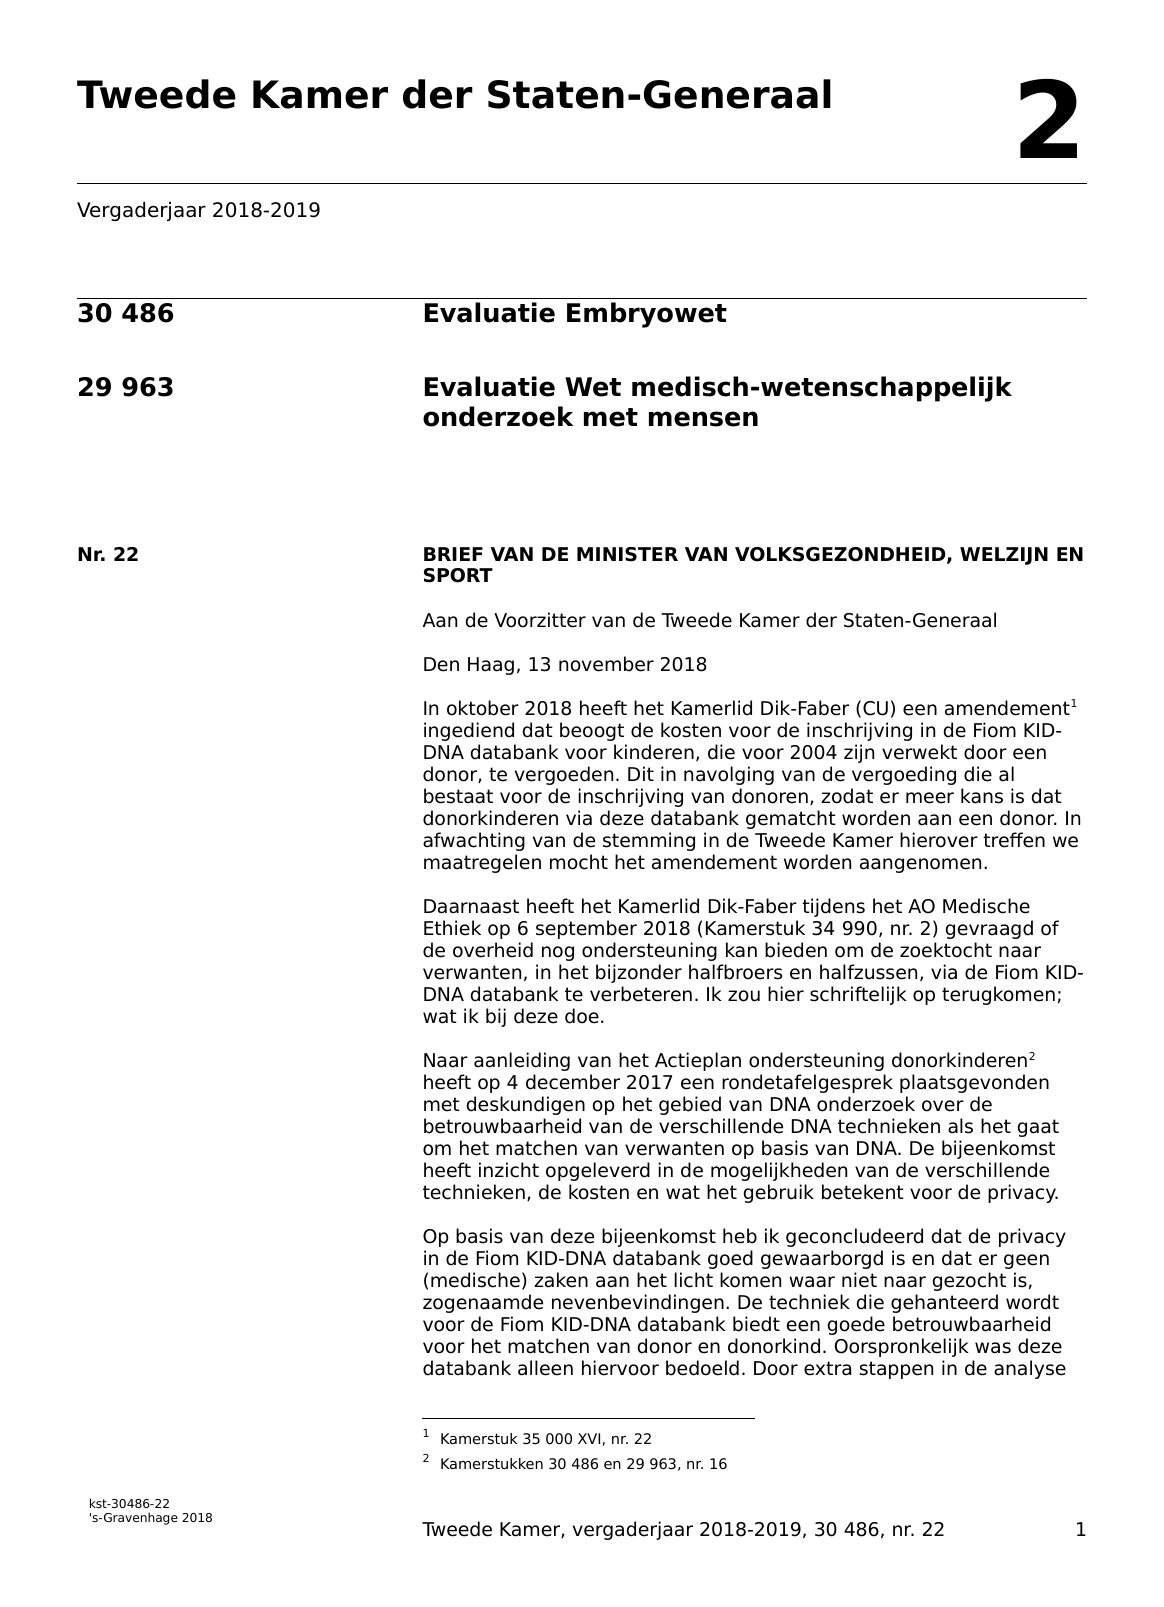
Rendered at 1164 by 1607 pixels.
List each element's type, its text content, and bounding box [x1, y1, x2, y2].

text In oktober 2018 heeft het Kamerlid Dik-Faber (CU) een amendement ingediend dat beoogt de kosten voor de inschrijving in de Fiom KID-DNA databank voor kinderen, die voor 2004 zijn verwekt door een donor, te vergoeden. Dit in navolging van de vergoeding die al bestaat voor de inschrijving van donoren, zodat er meer kans is dat donorkinderen via deze databank gematcht worden aan een donor. In afwachting van de stemming in de Tweede Kamer hierover treffen we maatregelen mocht het amendement worden aangenomen. [422, 698, 1087, 874]
table_header Tweede Kamer der Staten-Generaal [77, 59, 886, 183]
text Op basis van deze bijeenkomst heb ik geconcludeerd dat de privacy in de Fiom KID-DNA databank goed gewaarborgd is en dat er geen (medische) zaken aan het licht komen waar niet naar gezocht is, zogenaamde nevenbevindingen. De techniek die gehanteerd wordt voor de Fiom KID-DNA databank biedt een goede betrouwbaarheid voor het matchen van donor en donorkind. Oorspronkelijk was deze databank alleen hiervoor bedoeld. Door extra stappen in de analyse [422, 1226, 1087, 1380]
text Kamerstuk 35 000 XVI, nr. 22 [422, 1427, 1087, 1449]
table_cell Vergaderjaar 2018-2019 [77, 184, 1087, 298]
text 's-Gravenhage 2018 [88, 1511, 323, 1525]
subtitle 30 486 Evaluatie Embryowet [77, 299, 1087, 329]
text Den Haag, 13 november 2018 [422, 654, 1087, 676]
text Aan de Voorzitter van de Tweede Kamer der Staten-Generaal [422, 609, 1087, 632]
text Daarnaast heeft het Kamerlid Dik-Faber tijdens het AO Medische Ethiek op 6 september 2018 (Kamerstuk 34 990, nr. 2) gevraagd of de overheid nog ondersteuning kan bieden om de zoektocht naar verwanten, in het bijzonder halfbroers en halfzussen, via de Fiom KID-DNA databank te verbeteren. Ik zou hier schriftelijk op terugkomen; wat ik bij deze doe. [422, 896, 1087, 1028]
text Naar aanleiding van het Actieplan ondersteuning donorkinderen heeft op 4 december 2017 een rondetafelgesprek plaatsgevonden met deskundigen op het gebied van DNA onderzoek over de betrouwbaarheid van de verschillende DNA technieken als het gaat om het matchen van verwanten op basis van DNA. De bijeenkomst heeft inzicht opgeleverd in de mogelijkheden van de verschillende technieken, de kosten en wat het gebruik betekent voor de privacy. [422, 1050, 1087, 1204]
table_header 2 [886, 59, 1087, 183]
text kst-30486-22 [88, 1497, 323, 1511]
text Kamerstukken 30 486 en 29 963, nr. 16 [422, 1452, 1087, 1474]
subtitle 29 963 Evaluatie Wet medisch-wetenschappelijk onderzoek met mensen [77, 373, 1087, 432]
subtitle Nr. 22 BRIEF VAN DE MINISTER VAN VOLKSGEZONDHEID, WELZIJN EN SPORT [77, 543, 1087, 587]
